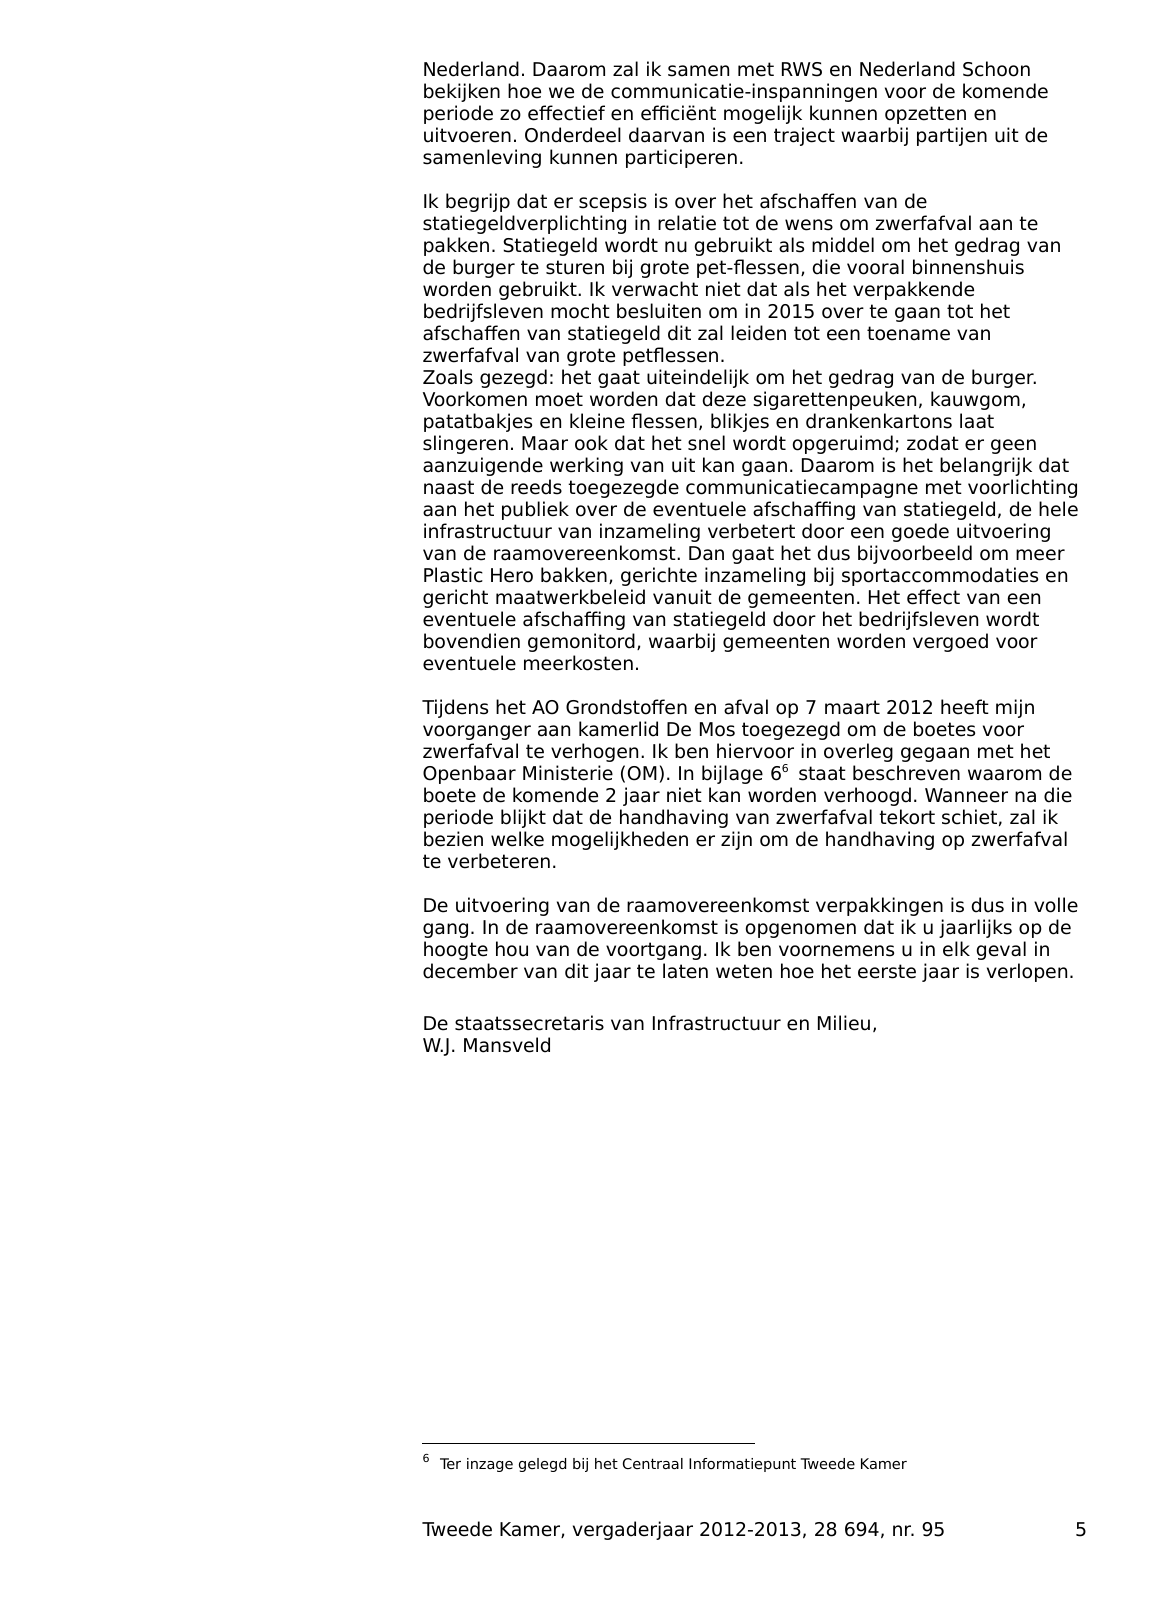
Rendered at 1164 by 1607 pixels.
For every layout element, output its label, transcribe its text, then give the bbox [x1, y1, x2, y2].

text Zoals gezegd: het gaat uiteindelijk om het gedrag van de burger. Voorkomen moet worden dat deze sigarettenpeuken, kauwgom, patatbakjes en kleine flessen, blikjes en drankenkartons laat slingeren. Maar ook dat het snel wordt opgeruimd; zodat er geen aanzuigende werking van uit kan gaan. Daarom is het belangrijk dat naast de reeds toegezegde communicatiecampagne met voorlichting aan het publiek over de eventuele afschaffing van statiegeld, de hele infrastructuur van inzameling verbetert door een goede uitvoering van de raamovereenkomst. Dan gaat het dus bijvoorbeeld om meer Plastic Hero bakken, gerichte inzameling bij sportaccommodaties en gericht maatwerkbeleid vanuit de gemeenten. Het effect van een eventuele afschaffing van statiegeld door het bedrijfsleven wordt bovendien gemonitord, waarbij gemeenten worden vergoed voor eventuele meerkosten. [422, 367, 1087, 675]
text De uitvoering van de raamovereenkomst verpakkingen is dus in volle gang. In de raamovereenkomst is opgenomen dat ik u jaarlijks op de hoogte hou van de voortgang. Ik ben voornemens u in elk geval in december van dit jaar te laten weten hoe het eerste jaar is verlopen. [422, 895, 1087, 983]
text Ter inzage gelegd bij het Centraal Informatiepunt Tweede Kamer [422, 1452, 1087, 1474]
text De staatssecretaris van Infrastructuur en Milieu, W.J. Mansveld [422, 1013, 1087, 1057]
text Ik begrijp dat er scepsis is over het afschaffen van de statiegeldverplichting in relatie tot de wens om zwerfafval aan te pakken. Statiegeld wordt nu gebruikt als middel om het gedrag van de burger te sturen bij grote pet-flessen, die vooral binnenshuis worden gebruikt. Ik verwacht niet dat als het verpakkende bedrijfsleven mocht besluiten om in 2015 over te gaan tot het afschaffen van statiegeld dit zal leiden tot een toename van zwerfafval van grote petflessen. [422, 191, 1087, 367]
text Tijdens het AO Grondstoffen en afval op 7 maart 2012 heeft mijn voorganger aan kamerlid De Mos toegezegd om de boetes voor zwerfafval te verhogen. Ik ben hiervoor in overleg gegaan met het Openbaar Ministerie (OM). In bijlage 6 staat beschreven waarom de boete de komende 2 jaar niet kan worden verhoogd. Wanneer na die periode blijkt dat de handhaving van zwerfafval tekort schiet, zal ik bezien welke mogelijkheden er zijn om de handhaving op zwerfafval te verbeteren. [422, 697, 1087, 873]
text Nederland. Daarom zal ik samen met RWS en Nederland Schoon bekijken hoe we de communicatie-inspanningen voor de komende periode zo effectief en efficiënt mogelijk kunnen opzetten en uitvoeren. Onderdeel daarvan is een traject waarbij partijen uit de samenleving kunnen participeren. [422, 59, 1087, 169]
